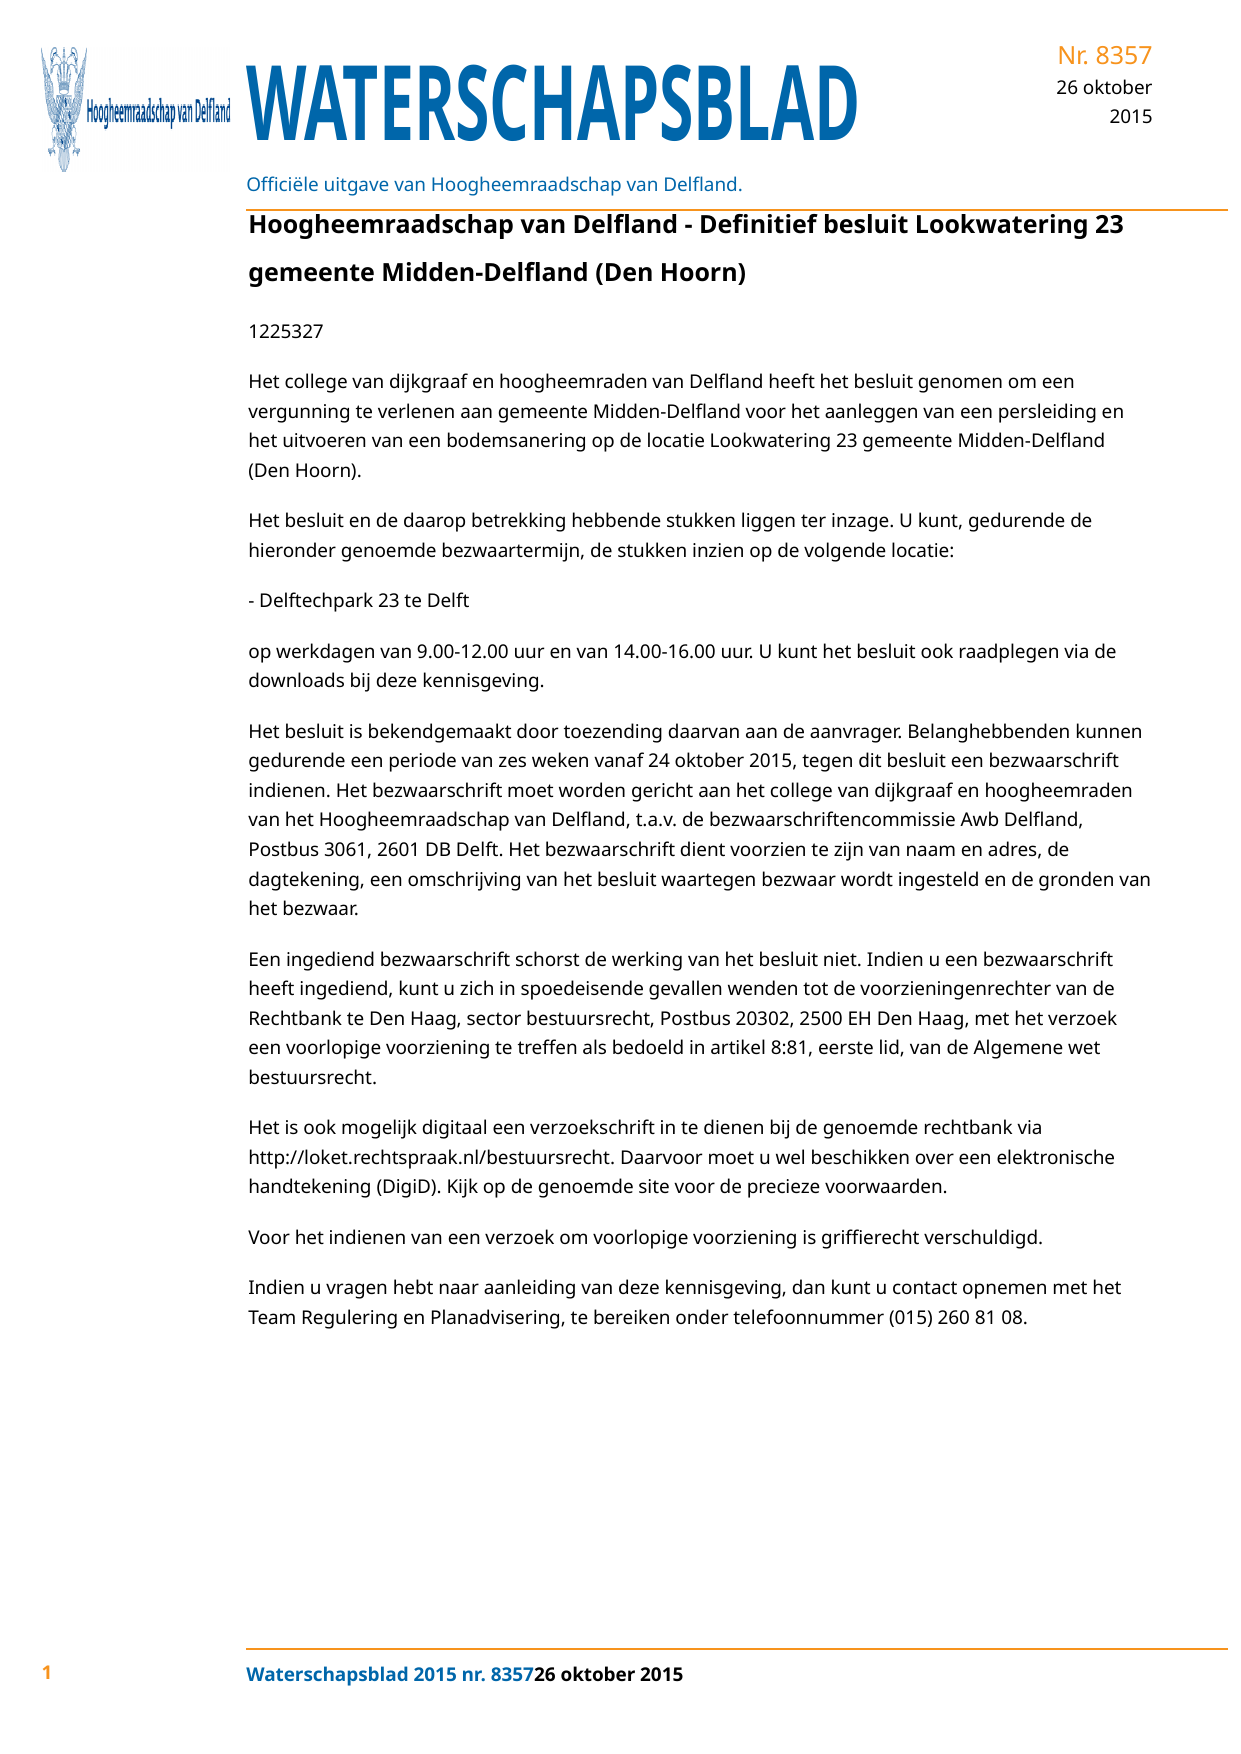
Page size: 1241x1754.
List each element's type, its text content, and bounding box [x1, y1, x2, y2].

text 1225327 [248, 318, 1152, 344]
text Voor het indienen van een verzoek om voorlopige voorziening is griffierecht verschuldigd. [248, 1224, 1152, 1250]
picture [41, 47, 231, 172]
text op werkdagen van 9.00-12.00 uur en van 14.00-16.00 uur. U kunt het besluit ook raadplegen via de downloads bij deze kennisgeving. [248, 638, 1152, 693]
text Het college van dijkgraaf en hoogheemraden van Delfland heeft het besluit genomen om een vergunning te verlenen aan gemeente Midden-Delfland voor het aanleggen van een persleiding en het uitvoeren van een bodemsanering op de locatie Lookwatering 23 gemeente Midden-Delfland (Den Hoorn). [248, 368, 1152, 483]
text Een ingediend bezwaarschrift schorst de werking van het besluit niet. Indien u een bezwaarschrift heeft ingediend, kunt u zich in spoedeisende gevallen wenden tot de voorzieningenrechter van de Rechtbank te Den Haag, sector bestuursrecht, Postbus 20302, 2500 EH Den Haag, met het verzoek een voorlopige voorziening te treffen als bedoeld in artikel 8:81, eerste lid, van de Algemene wet bestuursrecht. [248, 946, 1152, 1090]
text Hoogheemraadschap van Delfland - Definitief besluit Lookwatering 23 gemeente Midden-Delfland (Den Hoorn) [248, 211, 1152, 288]
text Indien u vragen hebt naar aanleiding van deze kennisgeving, dan kunt u contact opnemen met het Team Regulering en Planadvisering, te bereiken onder telefoonnummer (015) 260 81 08. [248, 1274, 1152, 1330]
text - Delftechpark 23 te Delft [248, 587, 1152, 613]
text Het besluit en de daarop betrekking hebbende stukken liggen ter inzage. U kunt, gedurende de hieronder genoemde bezwaartermijn, de stukken inzien op de volgende locatie: [248, 507, 1152, 563]
text Het besluit is bekendgemaakt door toezending daarvan aan de aanvrager. Belanghebbenden kunnen gedurende een periode van zes weken vanaf 24 oktober 2015, tegen dit besluit een bezwaarschrift indienen. Het bezwaarschrift moet worden gericht aan het college van dijkgraaf en hoogheemraden van het Hoogheemraadschap van Delfland, t.a.v. de bezwaarschriftencommissie Awb Delfland, Postbus 3061, 2601 DB Delft. Het bezwaarschrift dient voorzien te zijn van naam en adres, de dagtekening, een omschrijving van het besluit waartegen bezwaar wordt ingesteld en de gronden van het bezwaar. [248, 718, 1152, 921]
text Het is ook mogelijk digitaal een verzoekschrift in te dienen bij de genoemde rechtbank via http://loket.rechtspraak.nl/bestuursrecht. Daarvoor moet u wel beschikken over een elektronische handtekening (DigiD). Kijk op de genoemde site voor de precieze voorwaarden. [248, 1114, 1152, 1199]
